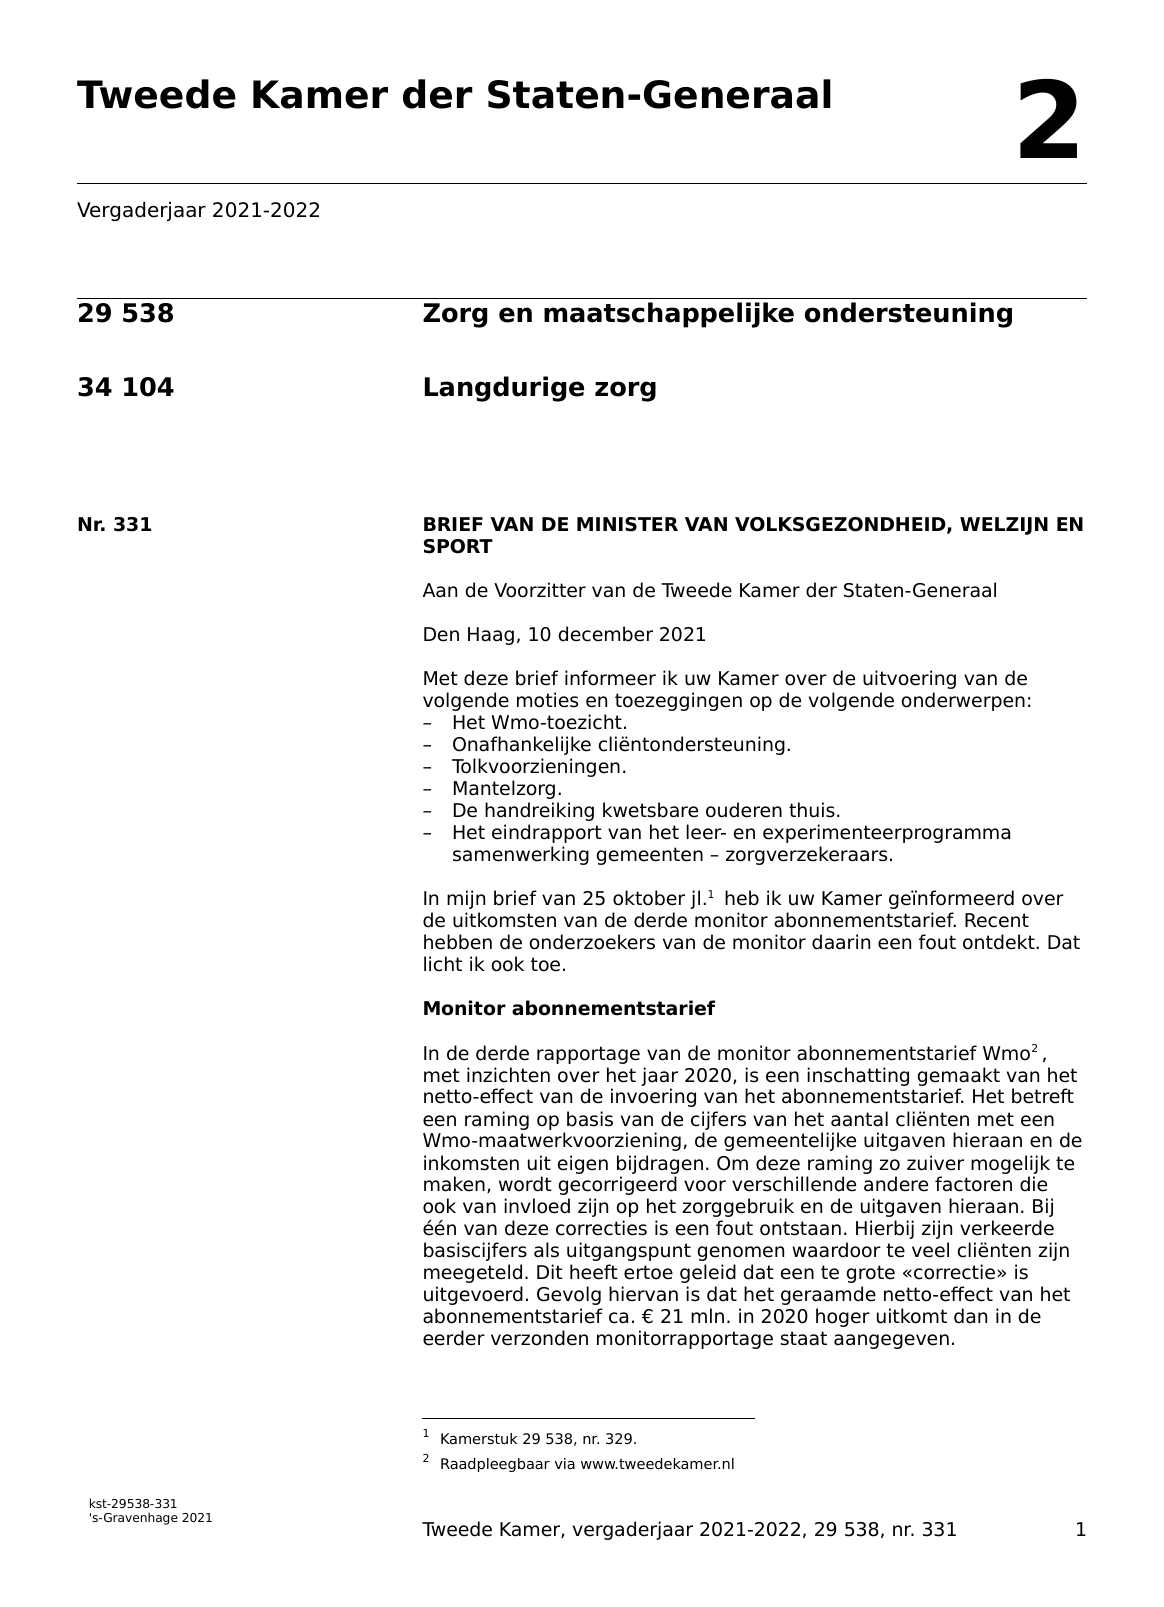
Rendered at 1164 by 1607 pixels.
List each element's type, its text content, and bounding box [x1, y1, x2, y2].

text kst-29538-331 [88, 1497, 323, 1511]
text – De handreiking kwetsbare ouderen thuis. [422, 800, 1087, 822]
subtitle Monitor abonnementstarief [422, 998, 1087, 1020]
subtitle 34 104 Langdurige zorg [77, 373, 1087, 403]
text – Het eindrapport van het leer- en experimenteerprogramma samenwerking gemeenten – zorgverzekeraars. [422, 822, 1087, 866]
text Raadpleegbaar via www.tweedekamer.nl [422, 1452, 1087, 1474]
text Kamerstuk 29 538, nr. 329. [422, 1427, 1087, 1449]
table_header Tweede Kamer der Staten-Generaal [77, 59, 886, 183]
subtitle Nr. 331 BRIEF VAN DE MINISTER VAN VOLKSGEZONDHEID, WELZIJN EN SPORT [77, 514, 1087, 558]
text – Onafhankelijke cliëntondersteuning. [422, 734, 1087, 756]
subtitle 29 538 Zorg en maatschappelijke ondersteuning [77, 299, 1087, 329]
text – Tolkvoorzieningen. [422, 756, 1087, 778]
text – Mantelzorg. [422, 778, 1087, 800]
text – Het Wmo-toezicht. [422, 712, 1087, 734]
table_header 2 [886, 59, 1087, 183]
text Den Haag, 10 december 2021 [422, 624, 1087, 646]
table_cell Vergaderjaar 2021-2022 [77, 184, 1087, 298]
text Aan de Voorzitter van de Tweede Kamer der Staten-Generaal [422, 580, 1087, 602]
text In mijn brief van 25 oktober jl. heb ik uw Kamer geïnformeerd over de uitkomsten van de derde monitor abonnementstarief. Recent hebben de onderzoekers van de monitor daarin een fout ontdekt. Dat licht ik ook toe. [422, 888, 1087, 976]
text Met deze brief informeer ik uw Kamer over de uitvoering van de volgende moties en toezeggingen op de volgende onderwerpen: [422, 668, 1087, 712]
text In de derde rapportage van de monitor abonnementstarief Wmo, met inzichten over het jaar 2020, is een inschatting gemaakt van het netto-effect van de invoering van het abonnementstarief. Het betreft een raming op basis van de cijfers van het aantal cliënten met een Wmo-maatwerkvoorziening, de gemeentelijke uitgaven hieraan en de inkomsten uit eigen bijdragen. Om deze raming zo zuiver mogelijk te maken, wordt gecorrigeerd voor verschillende andere factoren die ook van invloed zijn op het zorggebruik en de uitgaven hieraan. Bij één van deze correcties is een fout ontstaan. Hierbij zijn verkeerde basiscijfers als uitgangspunt genomen waardoor te veel cliënten zijn meegeteld. Dit heeft ertoe geleid dat een te grote «correctie» is uitgevoerd. Gevolg hiervan is dat het geraamde netto-effect van het abonnementstarief ca. € 21 mln. in 2020 hoger uitkomt dan in de eerder verzonden monitorrapportage staat aangegeven. [422, 1042, 1087, 1350]
text 's-Gravenhage 2021 [88, 1511, 323, 1525]
